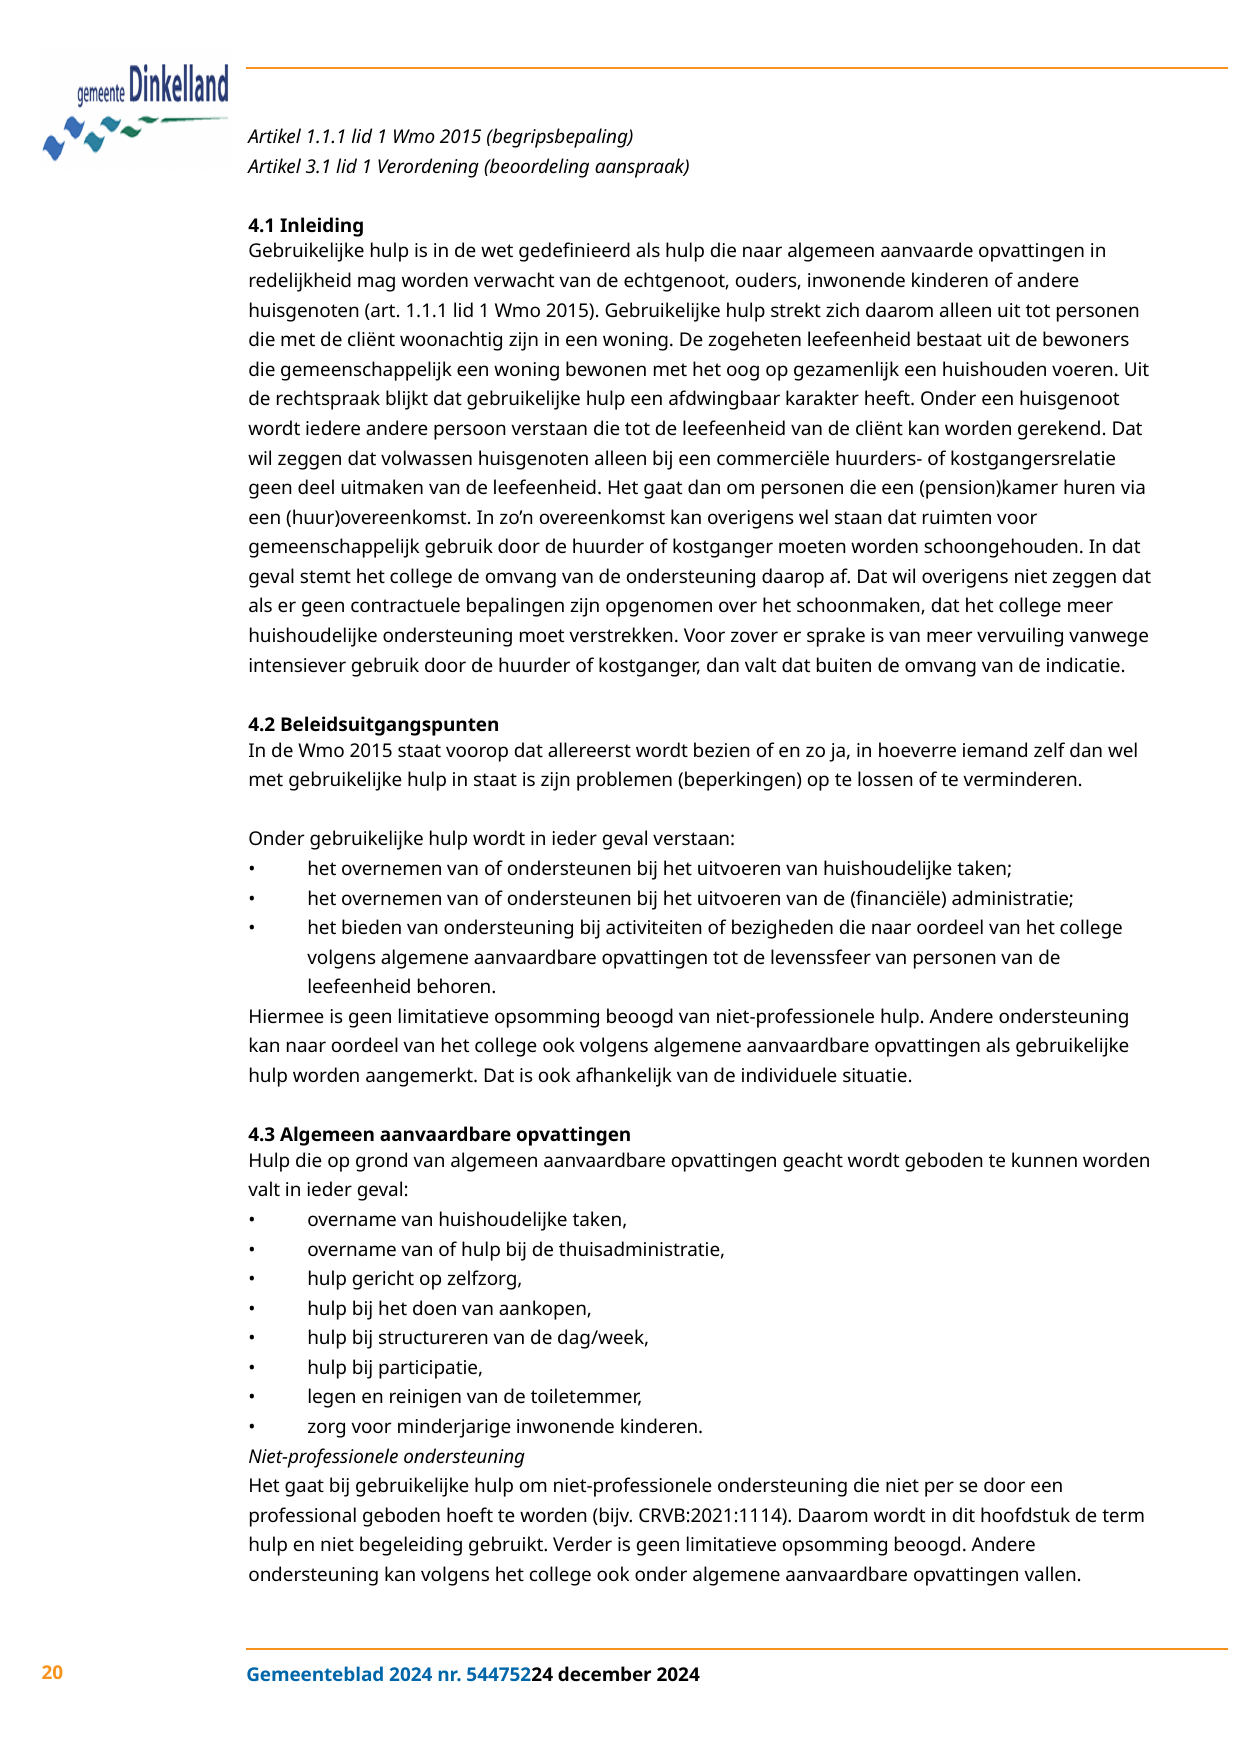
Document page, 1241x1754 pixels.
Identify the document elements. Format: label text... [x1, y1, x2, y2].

text Hiermee is geen limitatieve opsomming beoogd van niet-professionele hulp. Andere ondersteuning kan naar oordeel van het college ook volgens algemene aanvaardbare opvattingen als gebruikelijke hulp worden aangemerkt. Dat is ook afhankelijk van de individuele situatie. [248, 1003, 1152, 1088]
text In de Wmo 2015 staat voorop dat allereerst wordt bezien of en zo ja, in hoeverre iemand zelf dan wel met gebruikelijke hulp in staat is zijn problemen (beperkingen) op te lossen of te verminderen. [248, 737, 1152, 792]
text Hulp die op grond van algemeen aanvaardbare opvattingen geacht wordt geboden te kunnen worden valt in ieder geval: [248, 1147, 1152, 1202]
list hulp bij participatie, [248, 1354, 1152, 1380]
list hulp bij structureren van de dag/week, [248, 1324, 1152, 1350]
text 4.1 Inleiding [248, 212, 1152, 238]
text Gebruikelijke hulp is in de wet gedefinieerd als hulp die naar algemeen aanvaarde opvattingen in redelijkheid mag worden verwacht van de echtgenoot, ouders, inwonende kinderen of andere huisgenoten (art. 1.1.1 lid 1 Wmo 2015). Gebruikelijke hulp strekt zich daarom alleen uit tot personen die met de cliënt woonachtig zijn in een woning. De zogeheten leefeenheid bestaat uit de bewoners die gemeenschappelijk een woning bewonen met het oog op gezamenlijk een huishouden voeren. Uit de rechtspraak blijkt dat gebruikelijke hulp een afdwingbaar karakter heeft. Onder een huisgenoot wordt iedere andere persoon verstaan die tot de leefeenheid van de cliënt kan worden gerekend. Dat wil zeggen dat volwassen huisgenoten alleen bij een commerciële huurders- of kostgangersrelatie geen deel uitmaken van de leefeenheid. Het gaat dan om personen die een (pension)kamer huren via een (huur)overeenkomst. In zo’n overeenkomst kan overigens wel staan dat ruimten voor gemeenschappelijk gebruik door de huurder of kostganger moeten worden schoongehouden. In dat geval stemt het college de omvang van de ondersteuning daarop af. Dat wil overigens niet zeggen dat als er geen contractuele bepalingen zijn opgenomen over het schoonmaken, dat het college meer huishoudelijke ondersteuning moet verstrekken. Voor zover er sprake is van meer vervuiling vanwege intensiever gebruik door de huurder of kostganger, dan valt dat buiten de omvang van de indicatie. [248, 238, 1152, 678]
list overname van huishoudelijke taken, [248, 1206, 1152, 1232]
text Onder gebruikelijke hulp wordt in ieder geval verstaan: [248, 826, 1152, 851]
text 4.2 Beleidsuitgangspunten [248, 711, 1152, 737]
list het overnemen van of ondersteunen bij het uitvoeren van huishoudelijke taken; [248, 855, 1152, 881]
text Niet-professionele ondersteuning [248, 1443, 1152, 1469]
list legen en reinigen van de toiletemmer, [248, 1384, 1152, 1409]
list het bieden van ondersteuning bij activiteiten of bezigheden die naar oordeel van het college volgens algemene aanvaardbare opvattingen tot de levenssfeer van personen van de leefeenheid behoren. [248, 914, 1152, 999]
picture [41, 47, 231, 172]
text 4.3 Algemeen aanvaardbare opvattingen [248, 1121, 1152, 1147]
list hulp gericht op zelfzorg, [248, 1265, 1152, 1291]
list zorg voor minderjarige inwonende kinderen. [248, 1413, 1152, 1439]
list het overnemen van of ondersteunen bij het uitvoeren van de (financiële) administratie; [248, 885, 1152, 910]
text Artikel 1.1.1 lid 1 Wmo 2015 (begripsbepaling) [248, 123, 1152, 149]
text Het gaat bij gebruikelijke hulp om niet-professionele ondersteuning die niet per se door een professional geboden hoeft te worden (bijv. CRVB:2021:1114). Daarom wordt in dit hoofdstuk de term hulp en niet begeleiding gebruikt. Verder is geen limitatieve opsomming beoogd. Andere ondersteuning kan volgens het college ook onder algemene aanvaardbare opvattingen vallen. [248, 1472, 1152, 1587]
list hulp bij het doen van aankopen, [248, 1295, 1152, 1321]
list overname van of hulp bij de thuisadministratie, [248, 1236, 1152, 1262]
text Artikel 3.1 lid 1 Verordening (beoordeling aanspraak) [248, 153, 1152, 178]
